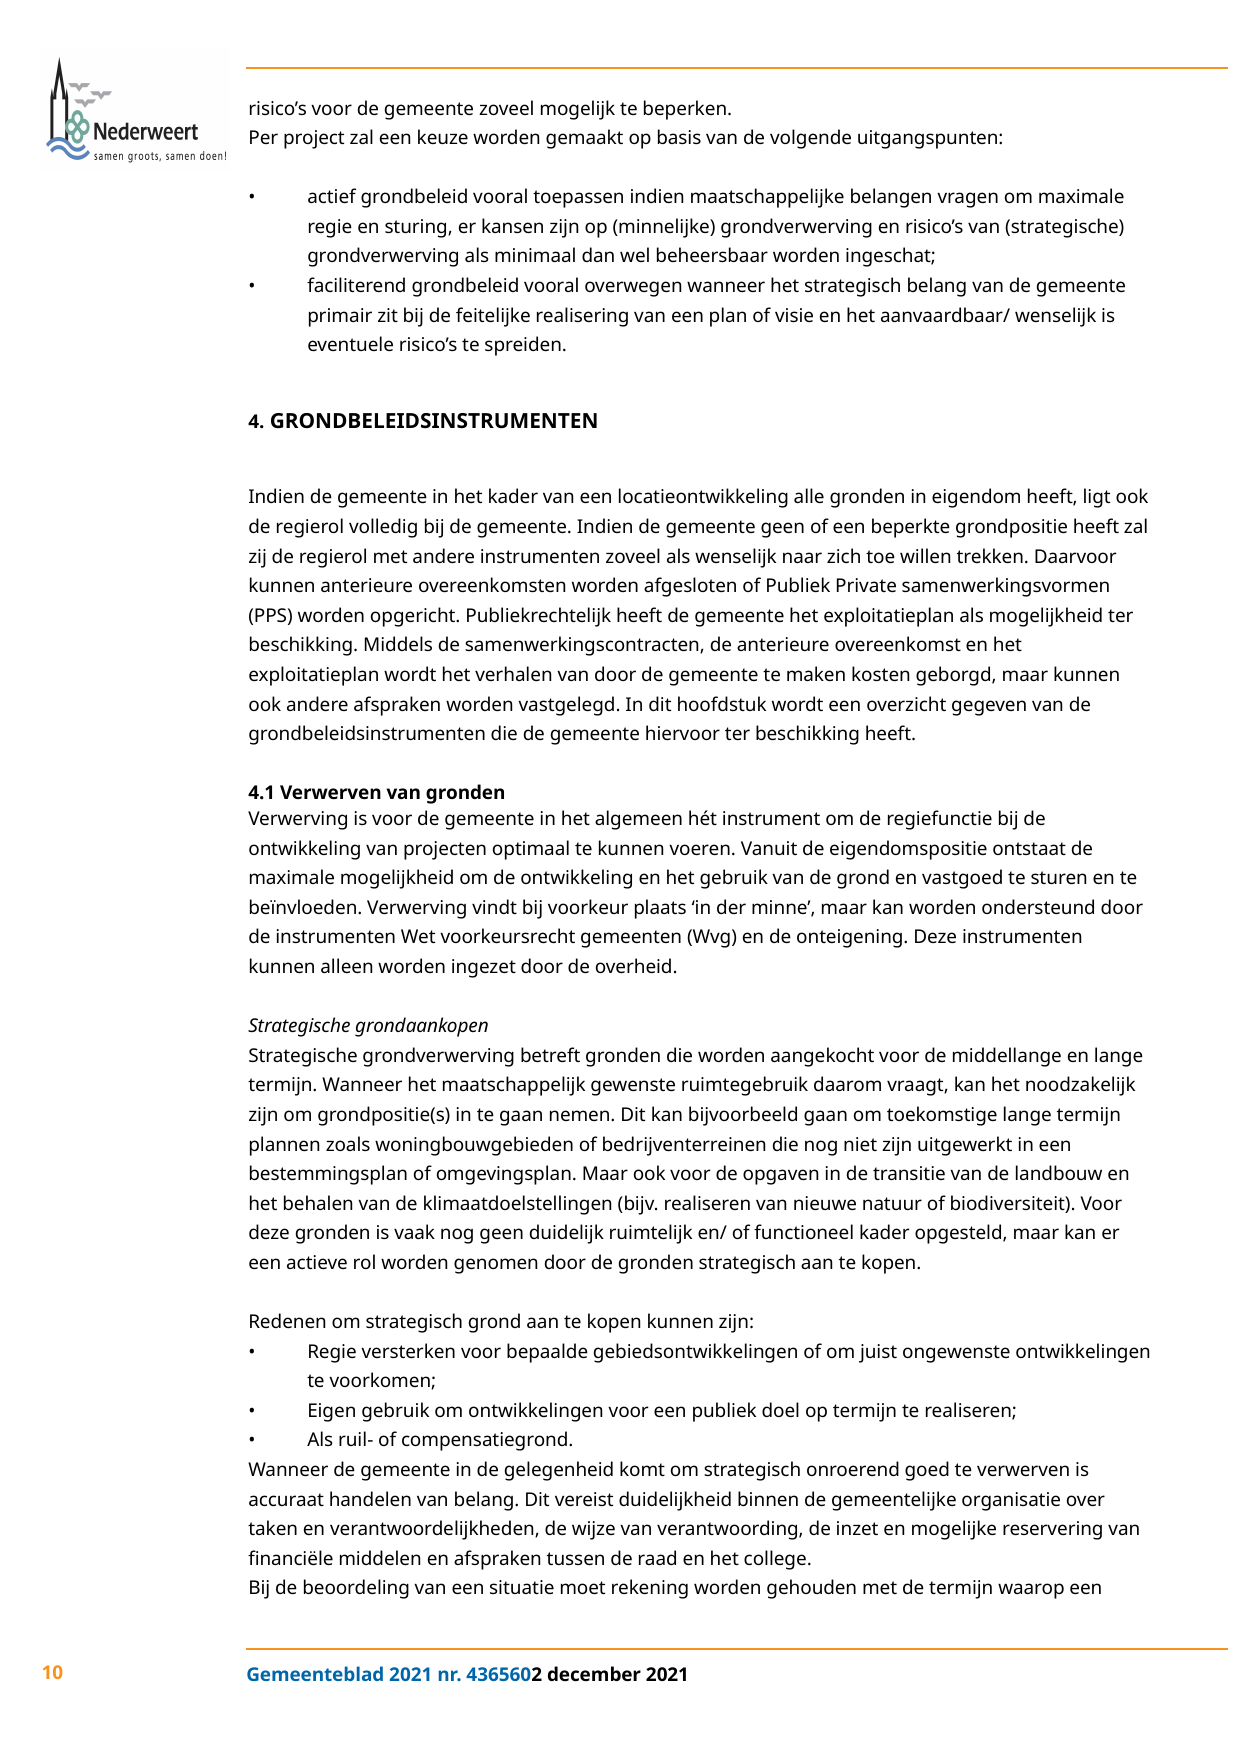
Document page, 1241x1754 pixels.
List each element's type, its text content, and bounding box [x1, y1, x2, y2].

text Redenen om strategisch grond aan te kopen kunnen zijn: [248, 1308, 1152, 1334]
table_header risico’s voor de gemeente zoveel mogelijk te beperken. Per project zal een keuze worden gemaakt op basis van de volgende uitgangspunten: actief grondbeleid vooral toepassen indien maatschappelijke belangen vragen om maximale regie en sturing, er kansen zijn op (minnelijke) grondverwerving en risico’s van (strategische) grondverwerving als minimaal dan wel beheersbaar worden ingeschat; faciliterend grondbeleid vooral overwegen wanneer het strategisch belang van de gemeente primair zit bij de feitelijke realisering van een plan of visie en het aanvaardbaar/ wenselijk is eventuele risico’s te spreiden. [248, 95, 1152, 357]
list Regie versterken voor bepaalde gebiedsontwikkelingen of om juist ongewenste ontwikkelingen te voorkomen; [248, 1338, 1152, 1393]
list Als ruil- of compensatiegrond. [248, 1427, 1152, 1452]
text Wanneer de gemeente in de gelegenheid komt om strategisch onroerend goed te verwerven is accuraat handelen van belang. Dit vereist duidelijkheid binnen de gemeentelijke organisatie over taken en verantwoordelijkheden, de wijze van verantwoording, de inzet en mogelijke reservering van financiële middelen en afspraken tussen de raad en het college. [248, 1456, 1152, 1571]
text Strategische grondverwerving betreft gronden die worden aangekocht voor de middellange en lange termijn. Wanneer het maatschappelijk gewenste ruimtegebruik daarom vraagt, kan het noodzakelijk zijn om grondpositie(s) in te gaan nemen. Dit kan bijvoorbeeld gaan om toekomstige lange termijn plannen zoals woningbouwgebieden of bedrijventerreinen die nog niet zijn uitgewerkt in een bestemmingsplan of omgevingsplan. Maar ook voor de opgaven in de transitie van de landbouw en het behalen van de klimaatdoelstellingen (bijv. realiseren van nieuwe natuur of biodiversiteit). Voor deze gronden is vaak nog geen duidelijk ruimtelijk en/ of functioneel kader opgesteld, maar kan er een actieve rol worden genomen door de gronden strategisch aan te kopen. [248, 1042, 1152, 1275]
text Strategische grondaankopen [248, 1012, 1152, 1038]
text Indien de gemeente in het kader van een locatieontwikkeling alle gronden in eigendom heeft, ligt ook de regierol volledig bij de gemeente. Indien de gemeente geen of een beperkte grondpositie heeft zal zij de regierol met andere instrumenten zoveel als wenselijk naar zich toe willen trekken. Daarvoor kunnen anterieure overeenkomsten worden afgesloten of Publiek Private samenwerkingsvormen (PPS) worden opgericht. Publiekrechtelijk heeft de gemeente het exploitatieplan als mogelijkheid ter beschikking. Middels de samenwerkingscontracten, de anterieure overeenkomst en het exploitatieplan wordt het verhalen van door de gemeente te maken kosten geborgd, maar kunnen ook andere afspraken worden vastgelegd. In dit hoofdstuk wordt een overzicht gegeven van de grondbeleidsinstrumenten die de gemeente hiervoor ter beschikking heeft. [248, 484, 1152, 746]
text Verwerving is voor de gemeente in het algemeen hét instrument om de regiefunctie bij de ontwikkeling van projecten optimaal te kunnen voeren. Vanuit de eigendomspositie ontstaat de maximale mogelijkheid om de ontwikkeling en het gebruik van de grond en vastgoed te sturen en te beïnvloeden. Verwerving vindt bij voorkeur plaats ‘in der minne’, maar kan worden ondersteund door de instrumenten Wet voorkeursrecht gemeenten (Wvg) en de onteigening. Deze instrumenten kunnen alleen worden ingezet door de overheid. [248, 805, 1152, 979]
text 4.1 Verwerven van gronden [248, 779, 1152, 805]
text Bij de beoordeling van een situatie moet rekening worden gehouden met de termijn waarop een [248, 1574, 1152, 1600]
text 4. GRONDBELEIDSINSTRUMENTEN [248, 406, 1152, 434]
list Eigen gebruik om ontwikkelingen voor een publiek doel op termijn te realiseren; [248, 1397, 1152, 1423]
picture [41, 47, 231, 172]
